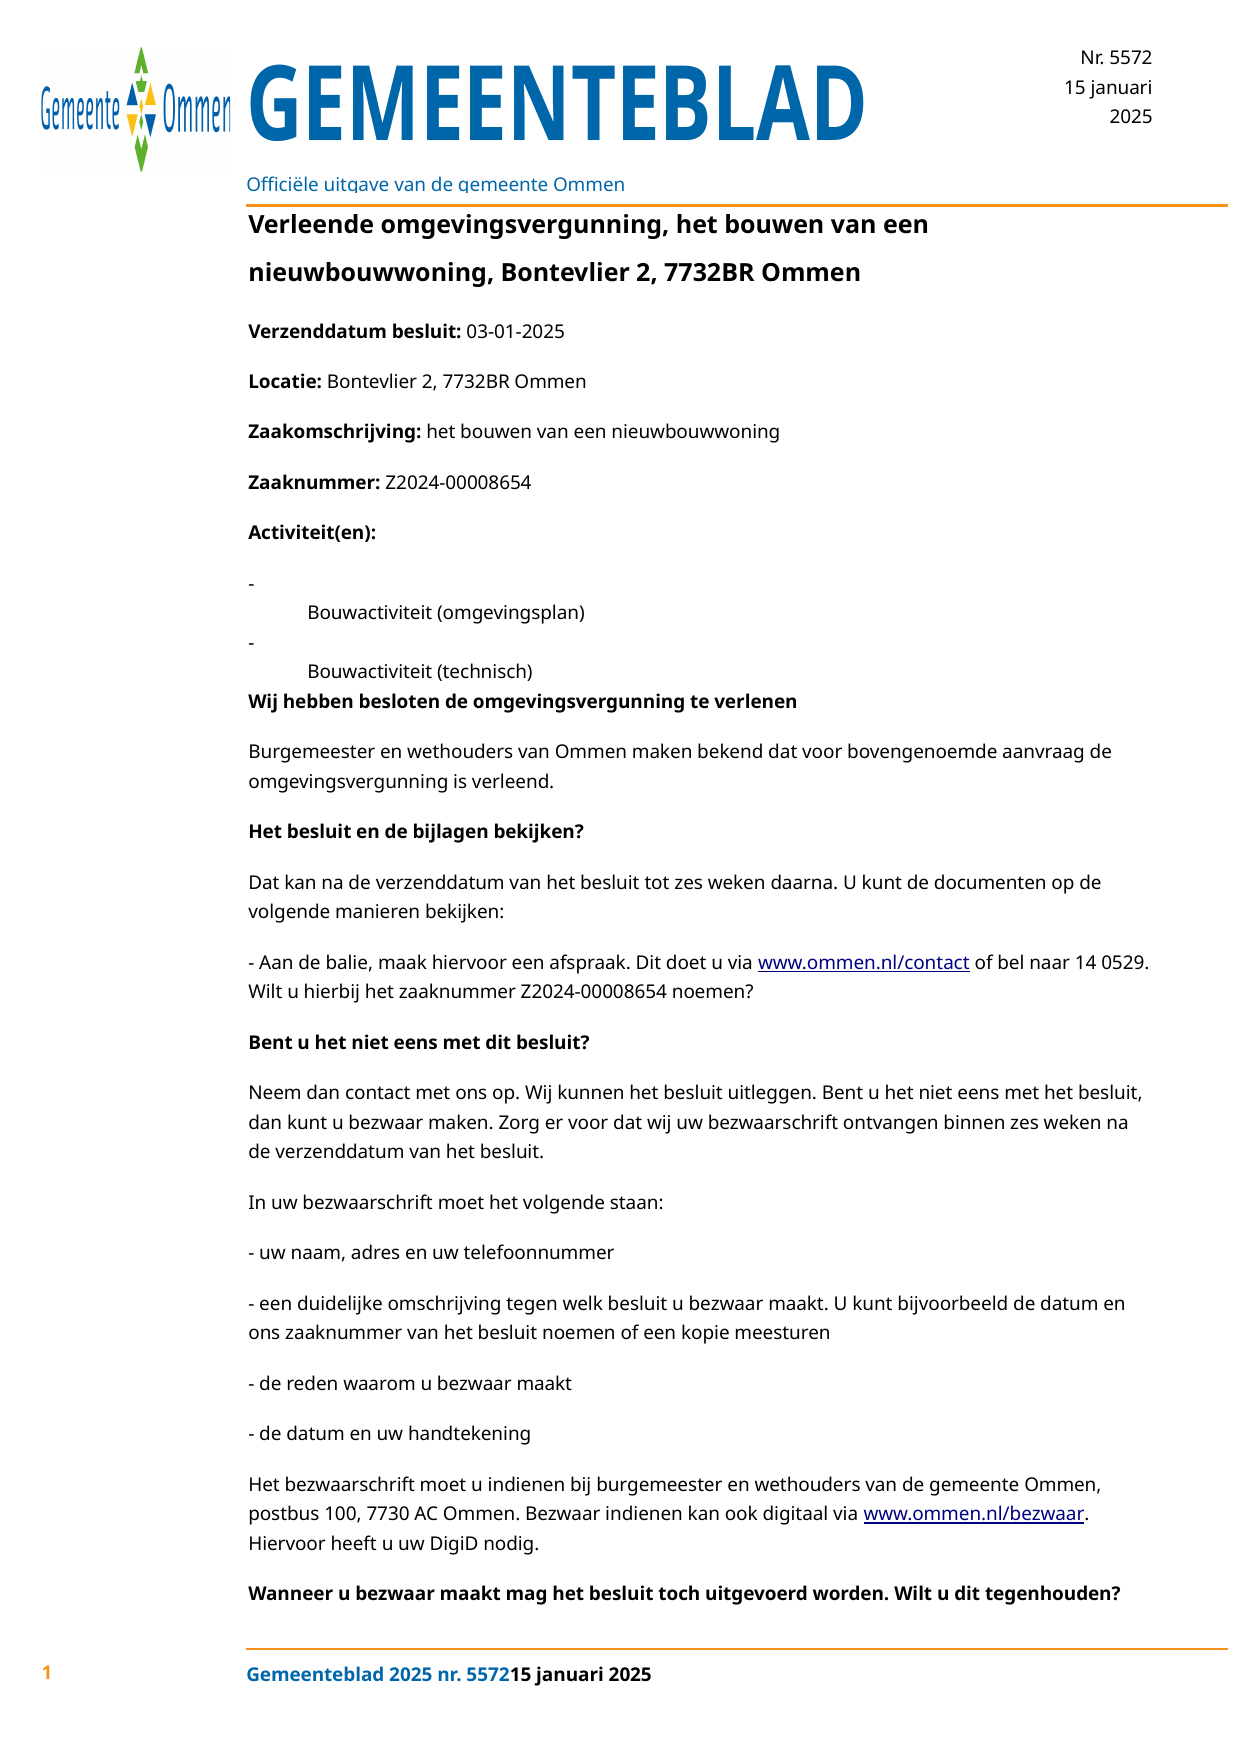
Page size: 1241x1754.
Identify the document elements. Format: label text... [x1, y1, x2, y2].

text Locatie: Bontevlier 2, 7732BR Ommen [248, 368, 1152, 394]
text Bent u het niet eens met dit besluit? [248, 1029, 1152, 1055]
text - Aan de balie, maak hiervoor een afspraak. Dit doet u via www.ommen.nl/contact of bel naar 14 0529. Wilt u hierbij het zaaknummer Z2024-00008654 noemen? [248, 949, 1152, 1004]
text Activiteit(en): [248, 519, 1152, 545]
list Bouwactiviteit (omgevingsplan) [248, 599, 1152, 625]
text - uw naam, adres en uw telefoonnummer [248, 1239, 1152, 1265]
picture [41, 47, 231, 172]
text Zaakomschrijving: het bouwen van een nieuwbouwwoning [248, 419, 1152, 444]
text Wij hebben besloten de omgevingsvergunning te verlenen [248, 688, 1152, 714]
text Zaaknummer: Z2024-00008654 [248, 469, 1152, 495]
text Neem dan contact met ons op. Wij kunnen het besluit uitleggen. Bent u het niet eens met het besluit, dan kunt u bezwaar maken. Zorg er voor dat wij uw bezwaarschrift ontvangen binnen zes weken na de verzenddatum van het besluit. [248, 1079, 1152, 1164]
text In uw bezwaarschrift moet het volgende staan: [248, 1189, 1152, 1215]
text Wanneer u bezwaar maakt mag het besluit toch uitgevoerd worden. Wilt u dit tegenhouden? [248, 1580, 1152, 1606]
text Het besluit en de bijlagen bekijken? [248, 819, 1152, 844]
text Verzenddatum besluit: 03-01-2025 [248, 318, 1152, 344]
text - een duidelijke omschrijving tegen welk besluit u bezwaar maakt. U kunt bijvoorbeeld de datum en ons zaaknummer van het besluit noemen of een kopie meesturen [248, 1290, 1152, 1345]
text - de reden waarom u bezwaar maakt [248, 1370, 1152, 1396]
text Burgemeester en wethouders van Ommen maken bekend dat voor bovengenoemde aanvraag de omgevingsvergunning is verleend. [248, 739, 1152, 794]
text - de datum en uw handtekening [248, 1420, 1152, 1446]
text Verleende omgevingsvergunning, het bouwen van een nieuwbouwwoning, Bontevlier 2, 7732BR Ommen [248, 207, 1152, 288]
list Bouwactiviteit (technisch) [248, 659, 1152, 684]
text Dat kan na de verzenddatum van het besluit tot zes weken daarna. U kunt de documenten op de volgende manieren bekijken: [248, 869, 1152, 924]
text Het bezwaarschrift moet u indienen bij burgemeester en wethouders van de gemeente Ommen, postbus 100, 7730 AC Ommen. Bezwaar indienen kan ook digitaal via www.ommen.nl/bezwaar. Hiervoor heeft u uw DigiD nodig. [248, 1471, 1152, 1556]
